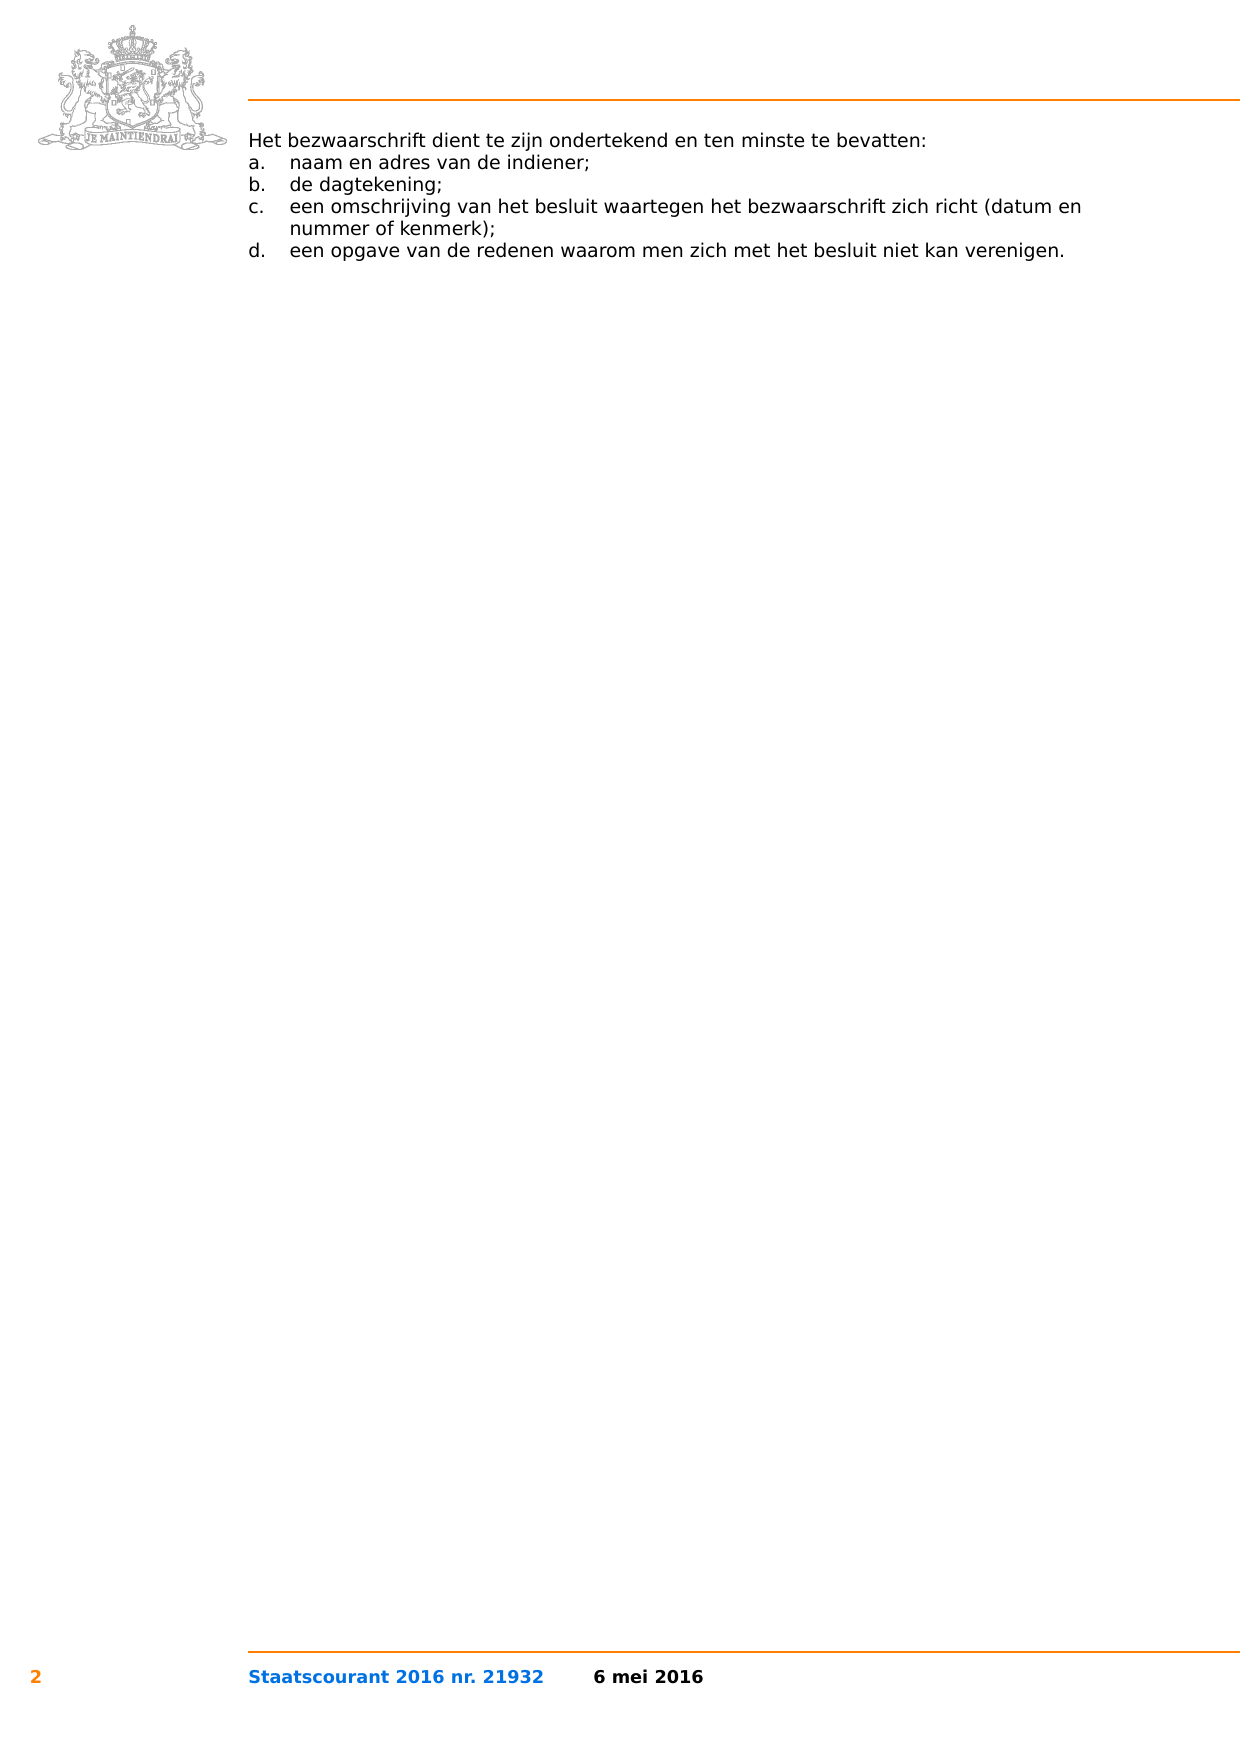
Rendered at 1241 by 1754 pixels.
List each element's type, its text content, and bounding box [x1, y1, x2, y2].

text c. een omschrijving van het besluit waartegen het bezwaarschrift zich richt (datum en nummer of kenmerk); [248, 196, 1163, 240]
picture [38, 25, 227, 150]
text b. de dagtekening; [248, 174, 1163, 196]
text Het bezwaarschrift dient te zijn ondertekend en ten minste te bevatten: [248, 130, 1163, 152]
text a. naam en adres van de indiener; [248, 152, 1163, 174]
text d. een opgave van de redenen waarom men zich met het besluit niet kan verenigen. [248, 240, 1163, 262]
